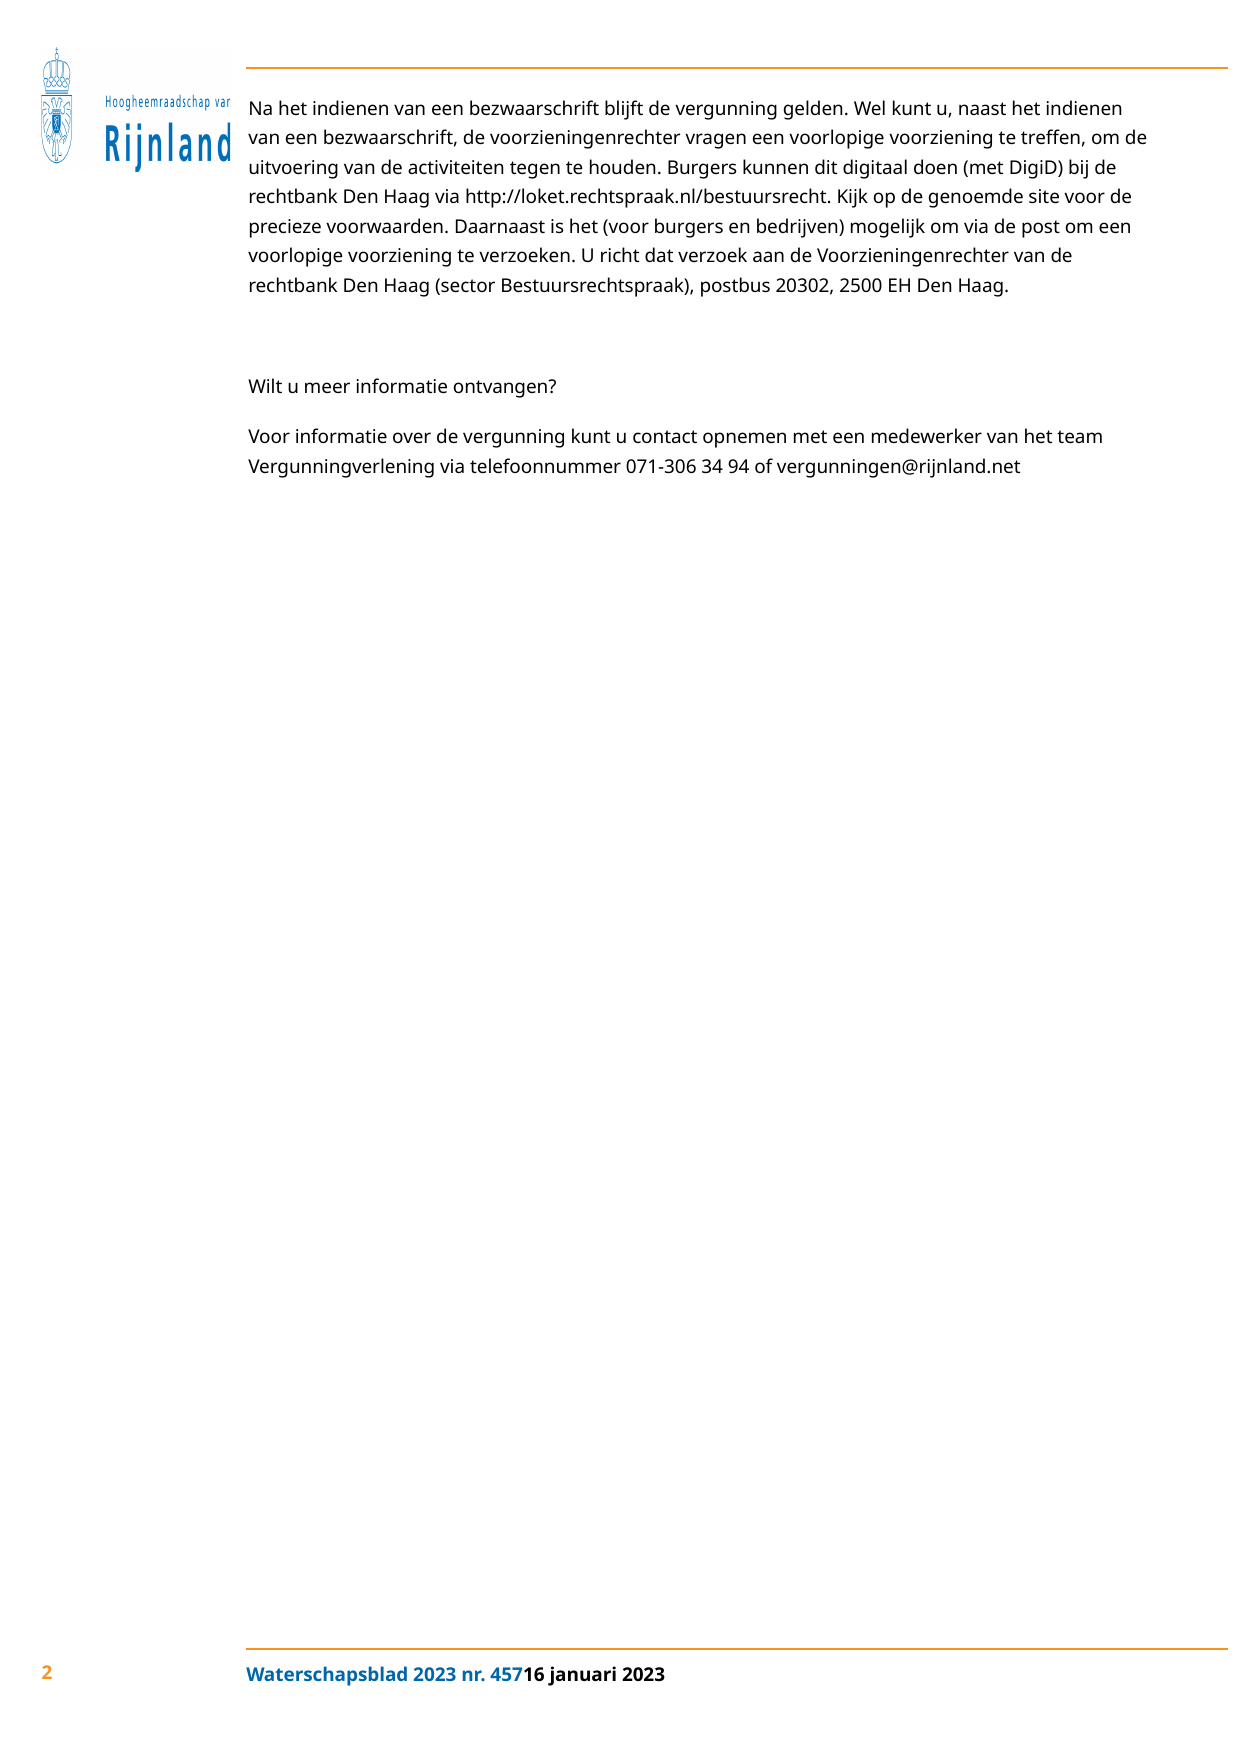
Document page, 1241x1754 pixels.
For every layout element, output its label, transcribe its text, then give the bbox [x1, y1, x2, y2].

text Wilt u meer informatie ontvangen? [248, 373, 1152, 399]
picture [41, 47, 231, 172]
text Voor informatie over de vergunning kunt u contact opnemen met een medewerker van het team Vergunningverlening via telefoonnummer 071-306 34 94 of vergunningen@rijnland.net [248, 423, 1152, 479]
text Na het indienen van een bezwaarschrift blijft de vergunning gelden. Wel kunt u, naast het indienen van een bezwaarschrift, de voorzieningenrechter vragen een voorlopige voorziening te treffen, om de uitvoering van de activiteiten tegen te houden. Burgers kunnen dit digitaal doen (met DigiD) bij de rechtbank Den Haag via http://loket.rechtspraak.nl/bestuursrecht. Kijk op de genoemde site voor de precieze voorwaarden. Daarnaast is het (voor burgers en bedrijven) mogelijk om via de post om een voorlopige voorziening te verzoeken. U richt dat verzoek aan de Voorzieningenrechter van de rechtbank Den Haag (sector Bestuursrechtspraak), postbus 20302, 2500 EH Den Haag. [248, 95, 1152, 298]
